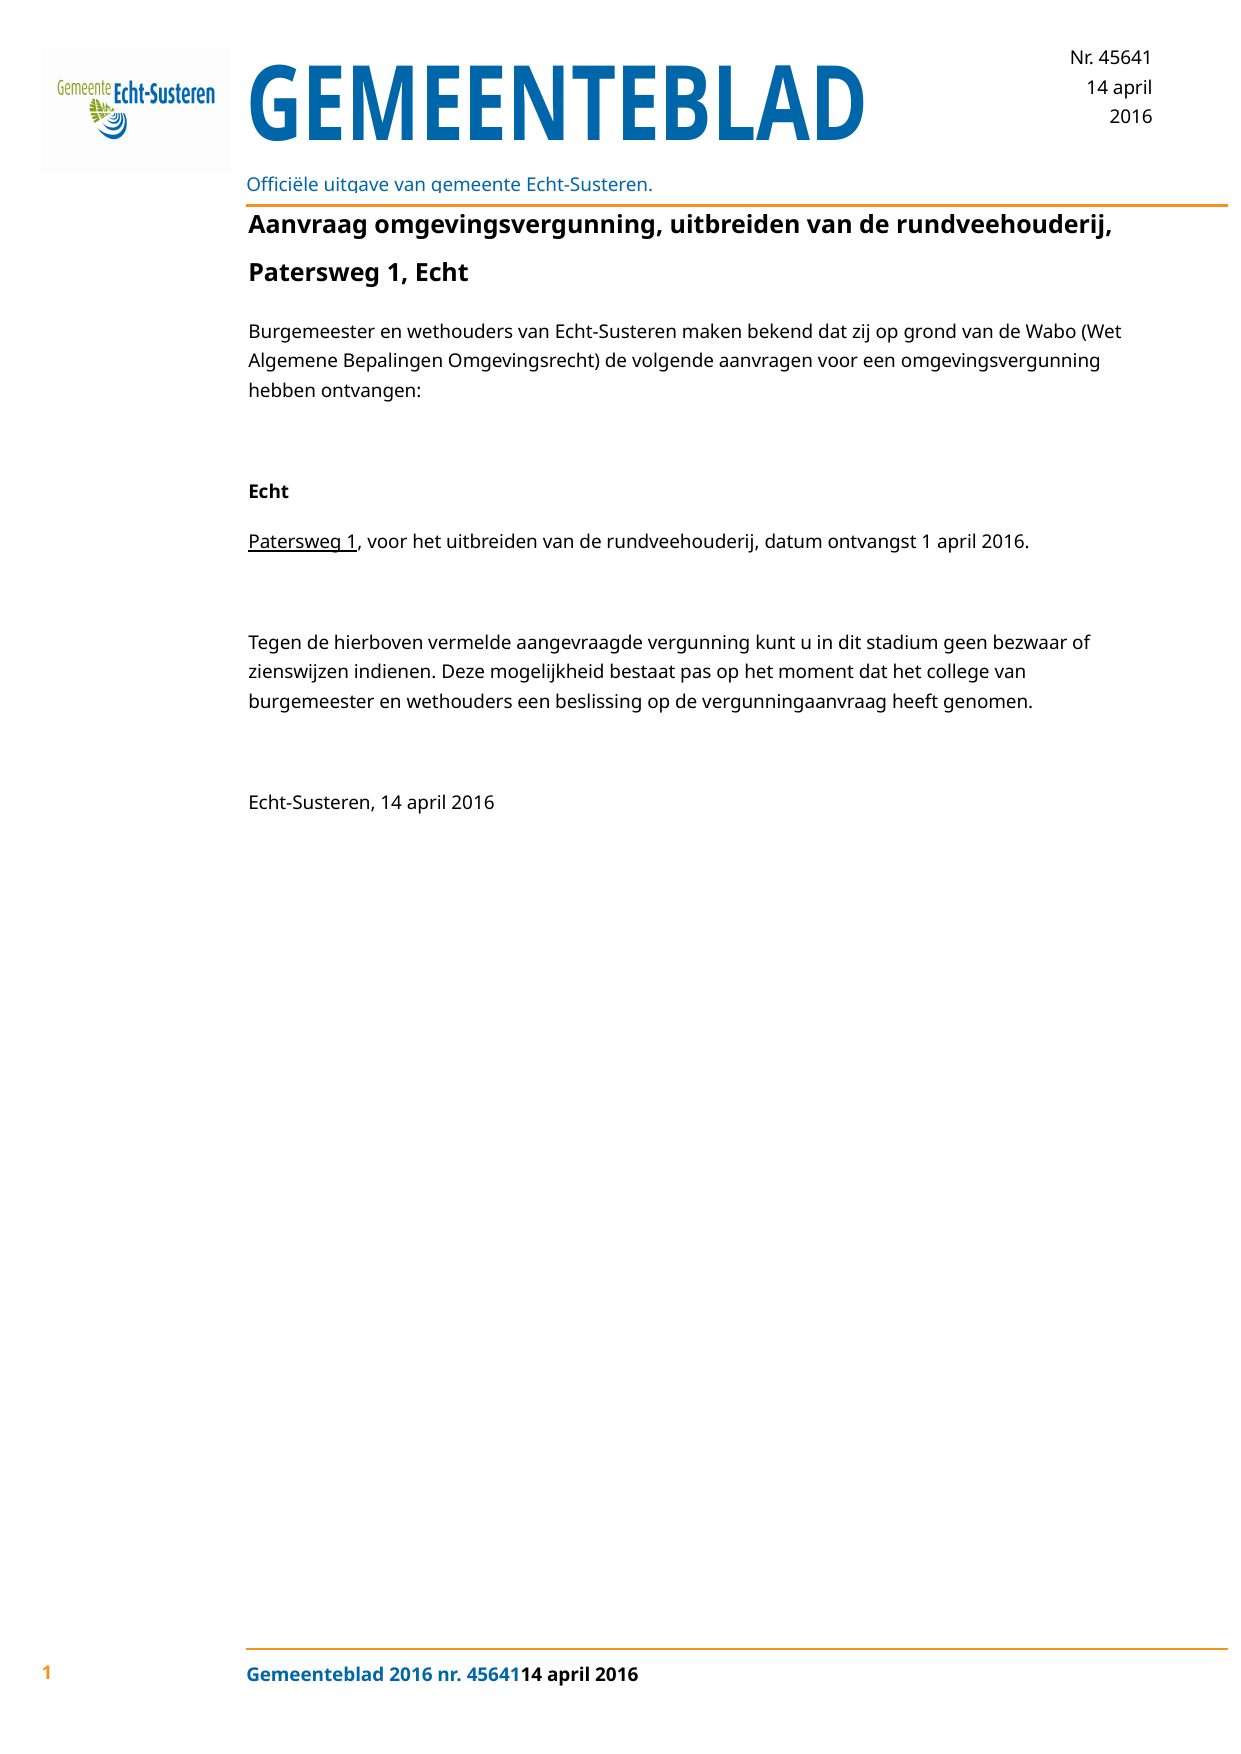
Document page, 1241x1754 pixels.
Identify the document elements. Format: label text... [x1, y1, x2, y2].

text Echt-Susteren, 14 april 2016 [248, 789, 1152, 815]
text Aanvraag omgevingsvergunning, uitbreiden van de rundveehouderij, Patersweg 1, Echt [248, 207, 1152, 288]
text Patersweg 1, voor het uitbreiden van de rundveehouderij, datum ontvangst 1 april 2016. [248, 528, 1152, 554]
text Burgemeester en wethouders van Echt-Susteren maken bekend dat zij op grond van de Wabo (Wet Algemene Bepalingen Omgevingsrecht) de volgende aanvragen voor een omgevingsvergunning hebben ontvangen: [248, 318, 1152, 403]
picture [41, 47, 231, 172]
text Echt [248, 478, 1152, 504]
text Tegen de hierboven vermelde aangevraagde vergunning kunt u in dit stadium geen bezwaar of zienswijzen indienen. Deze mogelijkheid bestaat pas op het moment dat het college van burgemeester en wethouders een beslissing op de vergunningaanvraag heeft genomen. [248, 629, 1152, 714]
